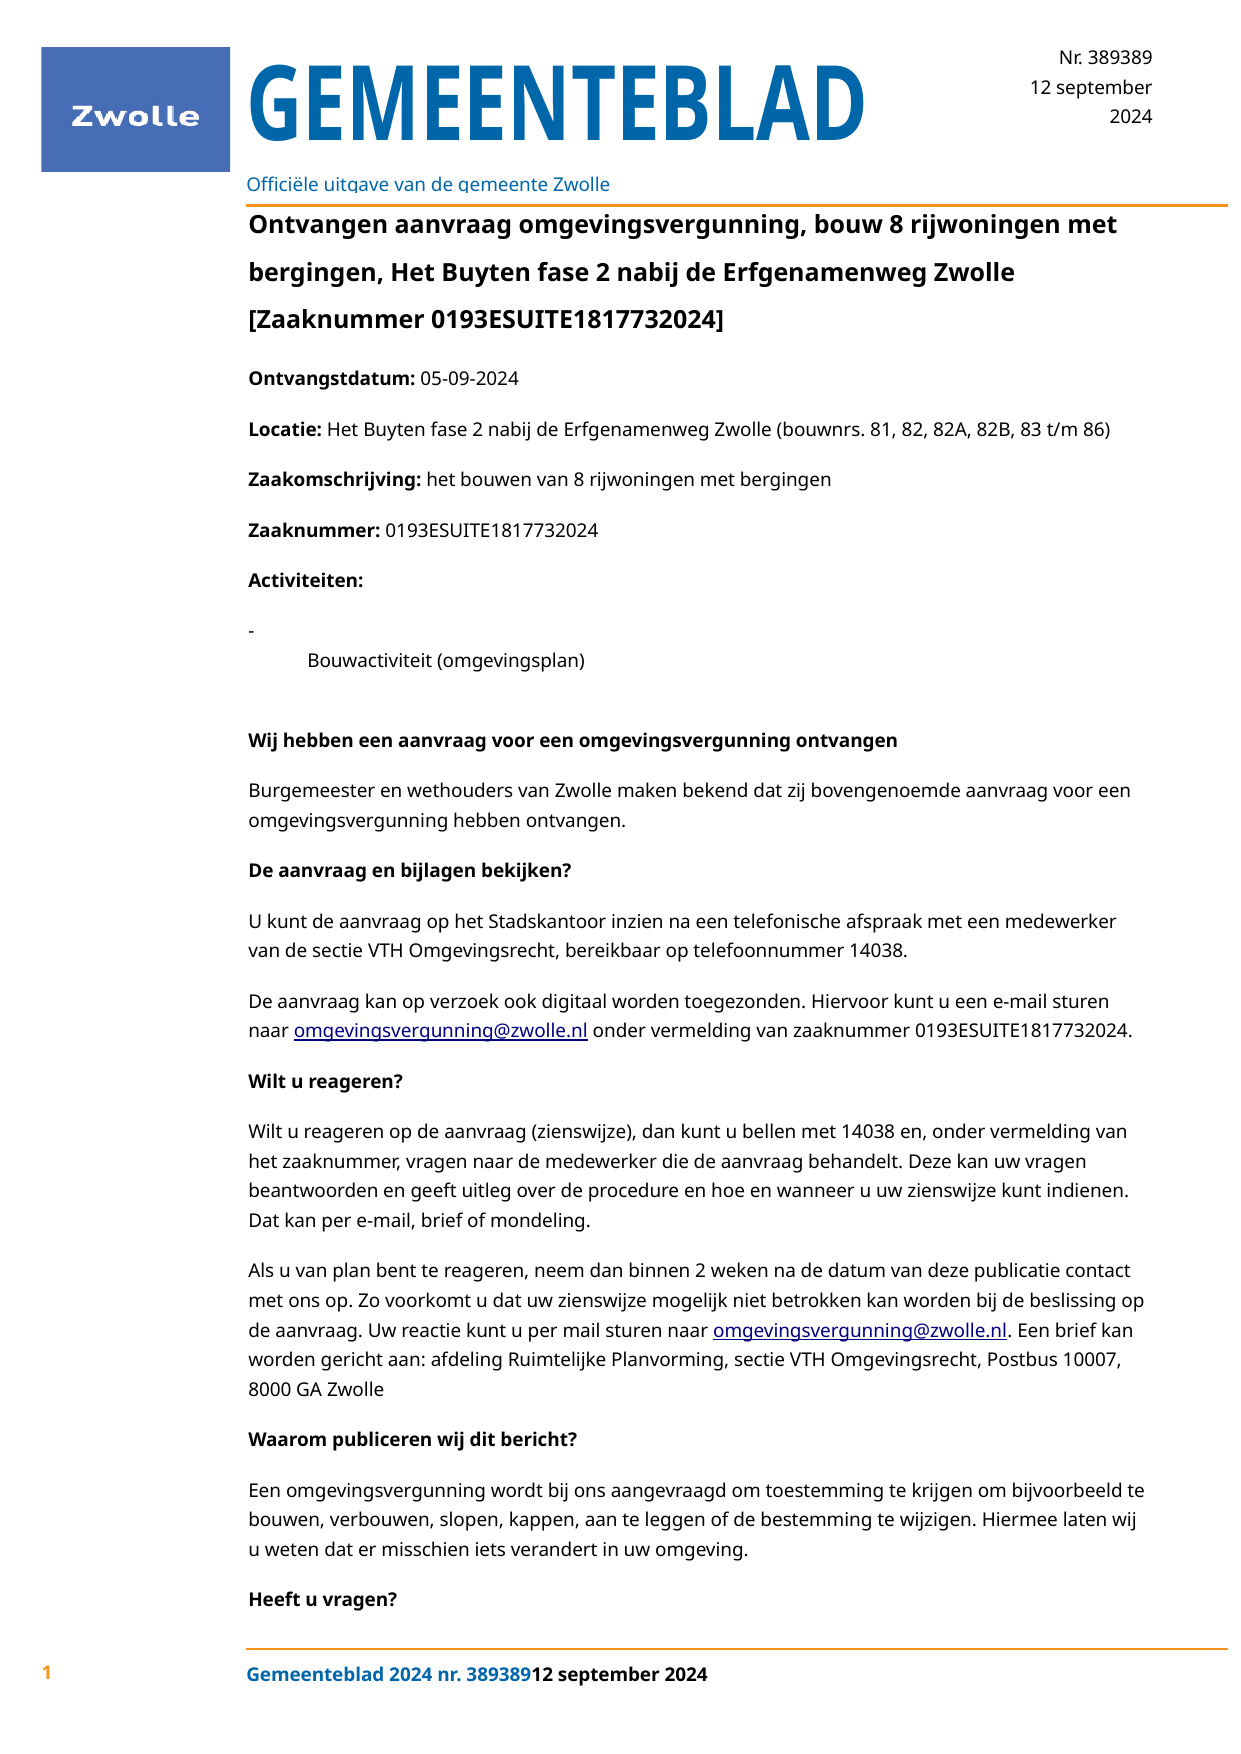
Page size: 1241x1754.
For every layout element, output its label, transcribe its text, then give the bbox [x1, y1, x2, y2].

text Ontvangstdatum: 05-09-2024 [248, 366, 1152, 391]
text Ontvangen aanvraag omgevingsvergunning, bouw 8 rijwoningen met bergingen, Het Buyten fase 2 nabij de Erfgenamenweg Zwolle [Zaaknummer 0193ESUITE1817732024] [248, 207, 1152, 336]
text Waarom publiceren wij dit bericht? [248, 1426, 1152, 1452]
text Wilt u reageren? [248, 1068, 1152, 1094]
text U kunt de aanvraag op het Stadskantoor inzien na een telefonische afspraak met een medewerker van de sectie VTH Omgevingsrecht, bereikbaar op telefoonnummer 14038. [248, 908, 1152, 963]
text Wilt u reageren op de aanvraag (zienswijze), dan kunt u bellen met 14038 en, onder vermelding van het zaaknummer, vragen naar de medewerker die de aanvraag behandelt. Deze kan uw vragen beantwoorden en geeft uitleg over de procedure en hoe en wanneer u uw zienswijze kunt indienen. Dat kan per e-mail, brief of mondeling. [248, 1118, 1152, 1233]
text Zaakomschrijving: het bouwen van 8 rijwoningen met bergingen [248, 466, 1152, 492]
text Locatie: Het Buyten fase 2 nabij de Erfgenamenweg Zwolle (bouwnrs. 81, 82, 82A, 82B, 83 t/m 86) [248, 416, 1152, 442]
text Wij hebben een aanvraag voor een omgevingsvergunning ontvangen [248, 727, 1152, 753]
text Heeft u vragen? [248, 1586, 1152, 1612]
text De aanvraag kan op verzoek ook digitaal worden toegezonden. Hiervoor kunt u een e-mail sturen naar omgevingsvergunning@zwolle.nl onder vermelding van zaaknummer 0193ESUITE1817732024. [248, 988, 1152, 1043]
text Een omgevingsvergunning wordt bij ons aangevraagd om toestemming te krijgen om bijvoorbeeld te bouwen, verbouwen, slopen, kappen, aan te leggen of de bestemming te wijzigen. Hiermee laten wij u weten dat er misschien iets verandert in uw omgeving. [248, 1477, 1152, 1562]
picture [41, 47, 231, 172]
text Zaaknummer: 0193ESUITE1817732024 [248, 517, 1152, 542]
text De aanvraag en bijlagen bekijken? [248, 858, 1152, 883]
text Als u van plan bent te reageren, neem dan binnen 2 weken na de datum van deze publicatie contact met ons op. Zo voorkomt u dat uw zienswijze mogelijk niet betrokken kan worden bij de beslissing op de aanvraag. Uw reactie kunt u per mail sturen naar omgevingsvergunning@zwolle.nl. Een brief kan worden gericht aan: afdeling Ruimtelijke Planvorming, sectie VTH Omgevingsrecht, Postbus 10007, 8000 GA Zwolle [248, 1258, 1152, 1402]
text Activiteiten: [248, 567, 1152, 593]
list Bouwactiviteit (omgevingsplan) [248, 647, 1152, 673]
text Burgemeester en wethouders van Zwolle maken bekend dat zij bovengenoemde aanvraag voor een omgevingsvergunning hebben ontvangen. [248, 778, 1152, 833]
